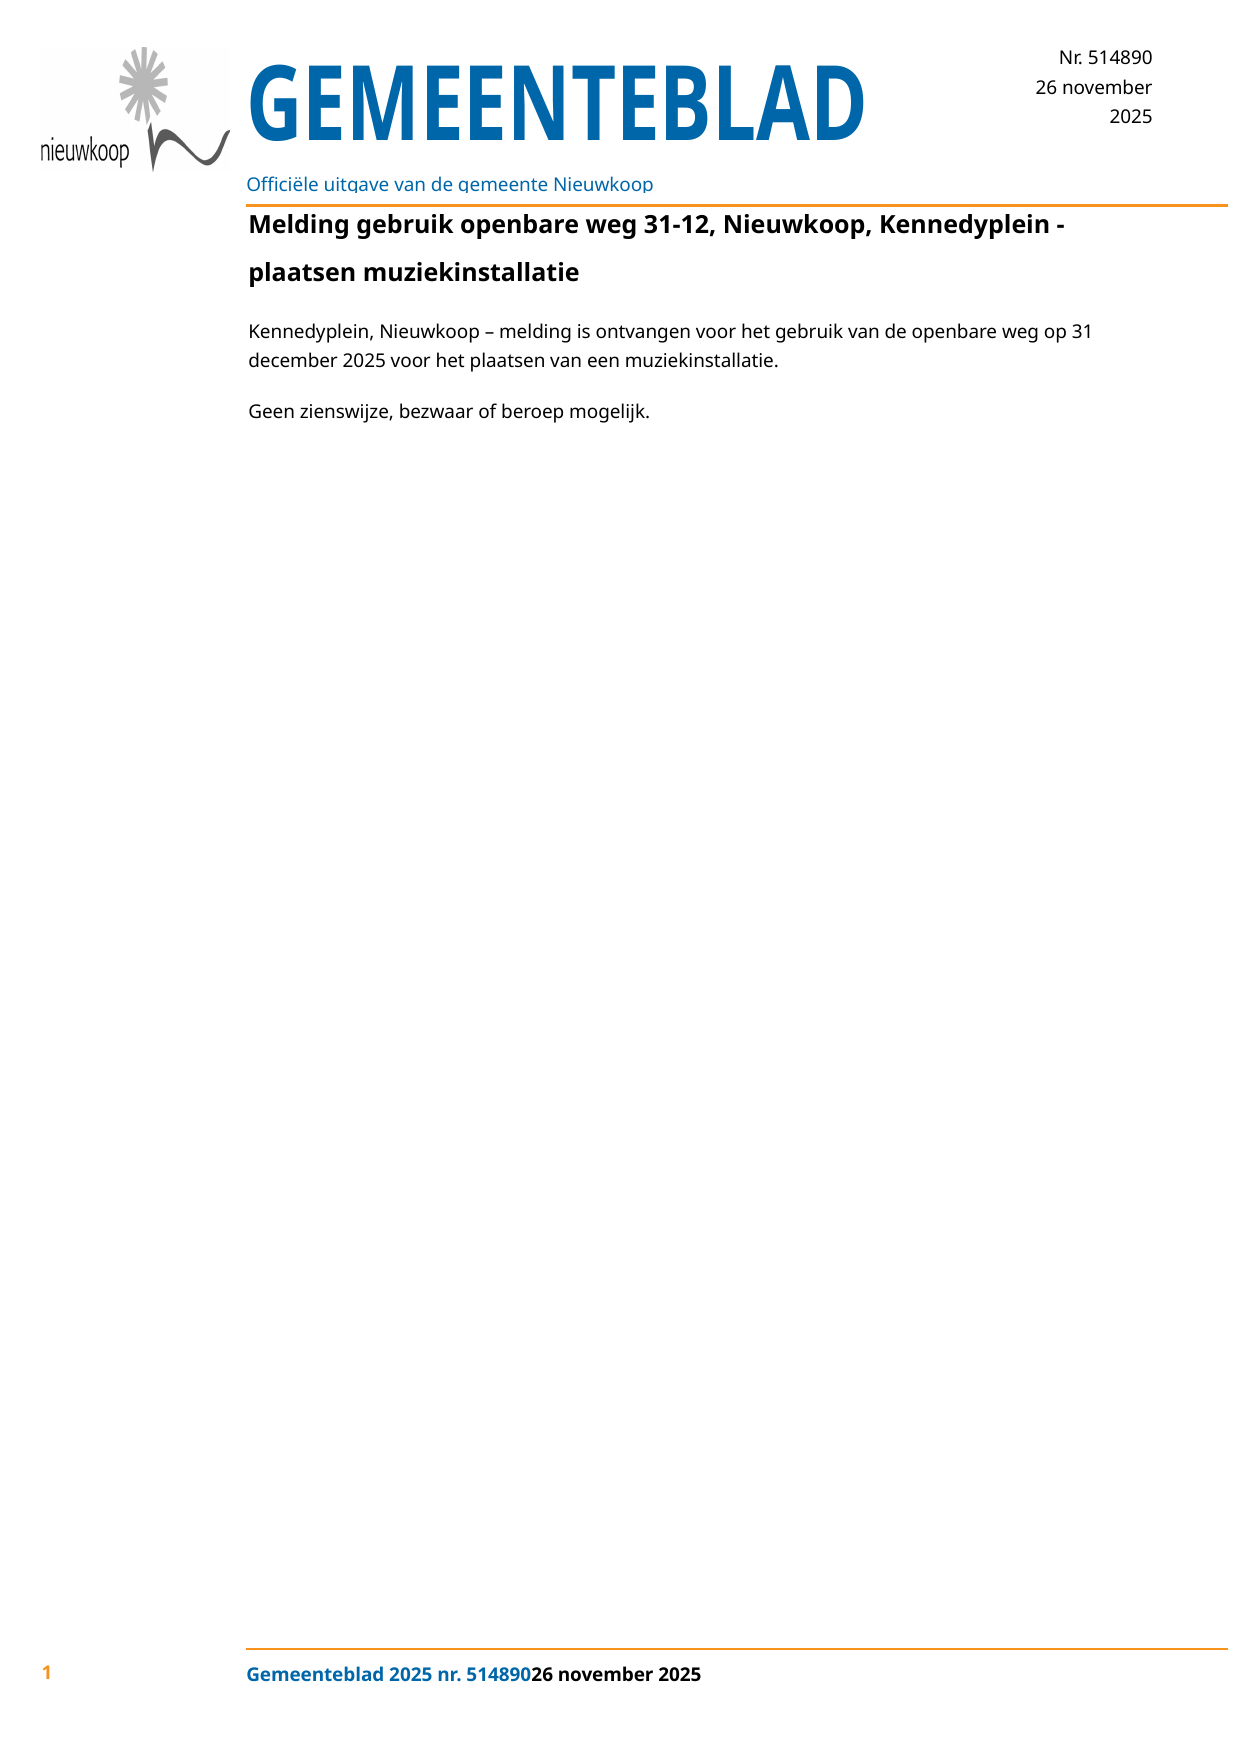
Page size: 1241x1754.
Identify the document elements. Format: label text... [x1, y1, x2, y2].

text Geen zienswijze, bezwaar of beroep mogelijk. [248, 398, 1152, 424]
text Kennedyplein, Nieuwkoop – melding is ontvangen voor het gebruik van de openbare weg op 31 december 2025 voor het plaatsen van een muziekinstallatie. [248, 318, 1152, 373]
picture [41, 47, 231, 172]
text Melding gebruik openbare weg 31-12, Nieuwkoop, Kennedyplein - plaatsen muziekinstallatie [248, 207, 1152, 288]
